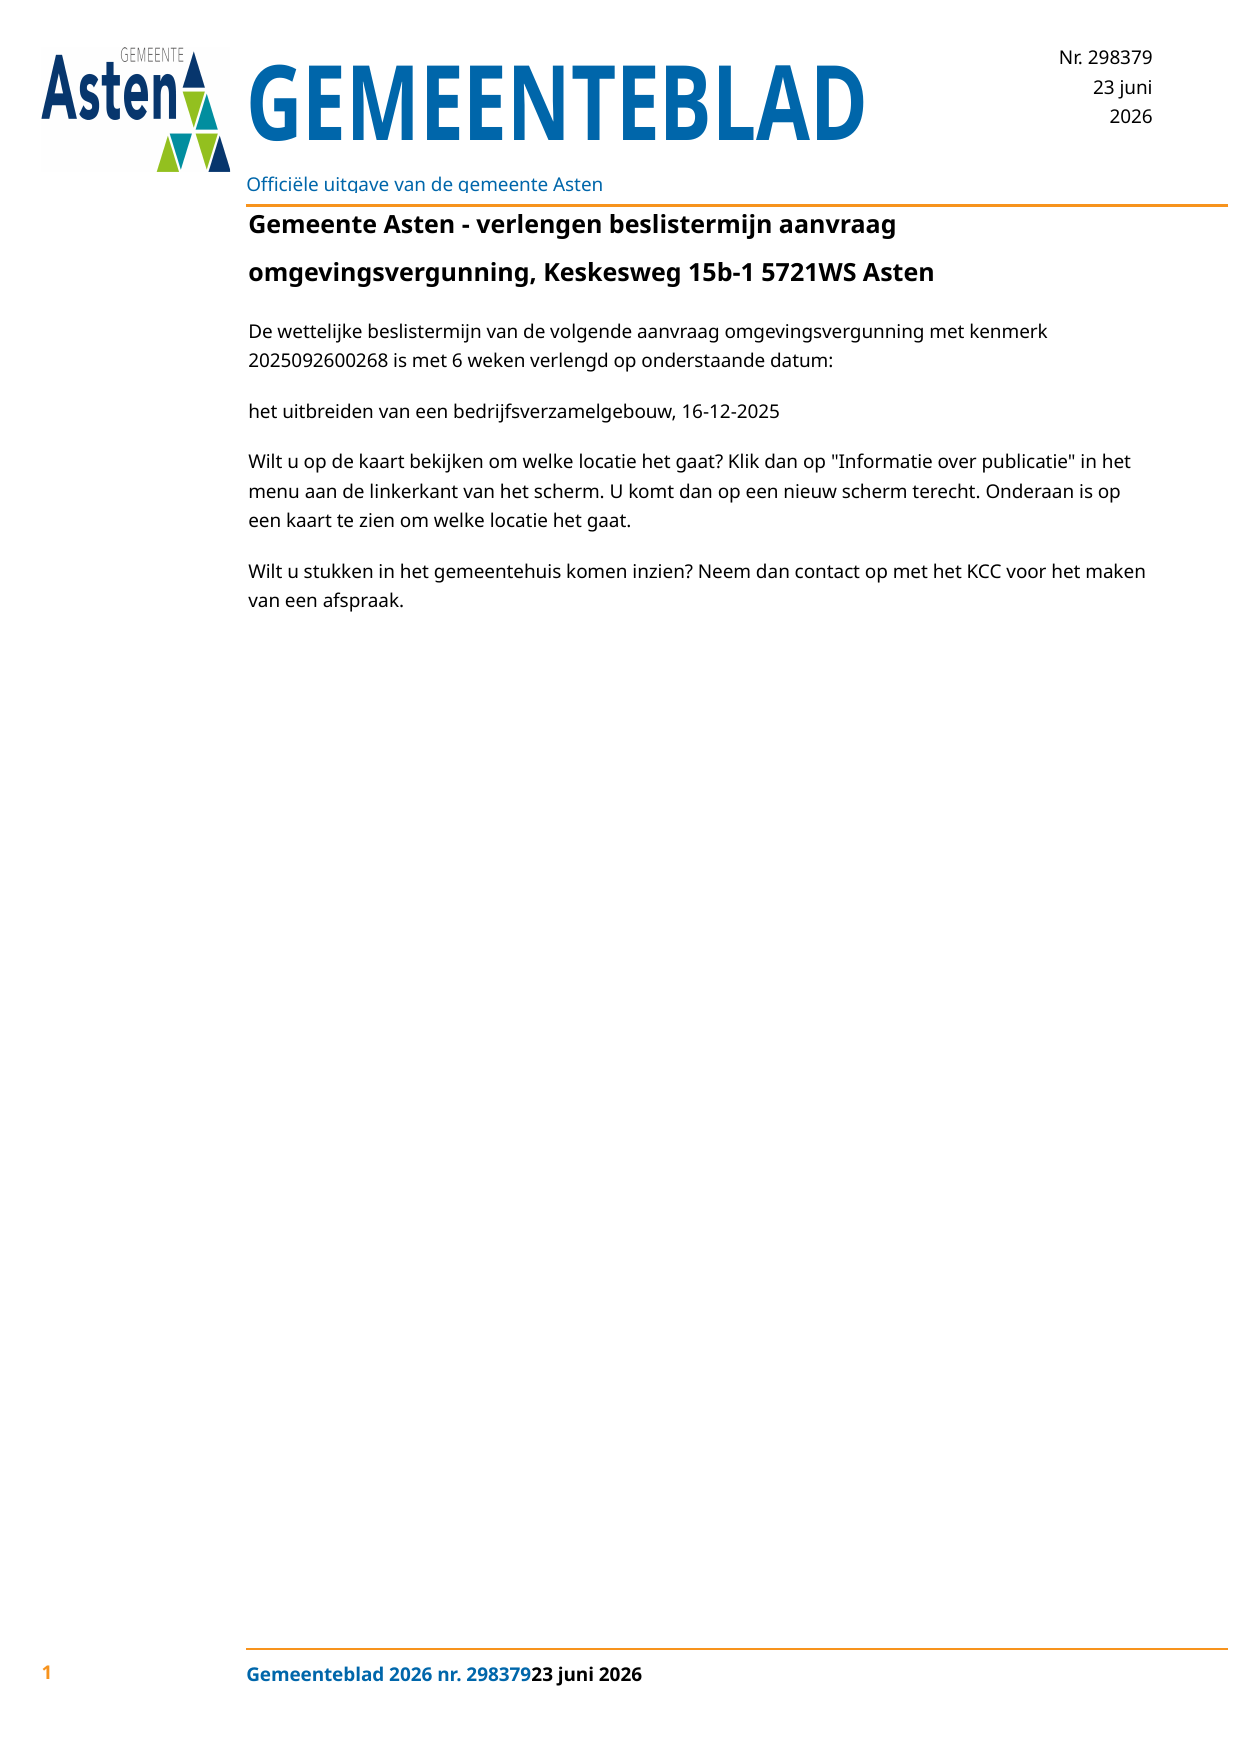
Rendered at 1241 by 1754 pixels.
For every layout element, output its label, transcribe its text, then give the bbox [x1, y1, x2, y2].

text Wilt u op de kaart bekijken om welke locatie het gaat? Klik dan op "Informatie over publicatie" in het menu aan de linkerkant van het scherm. U komt dan op een nieuw scherm terecht. Onderaan is op een kaart te zien om welke locatie het gaat. [248, 448, 1152, 533]
picture [41, 47, 231, 172]
text Gemeente Asten - verlengen beslistermijn aanvraag omgevingsvergunning, Keskesweg 15b-1 5721WS Asten [248, 207, 1152, 288]
text Wilt u stukken in het gemeentehuis komen inzien? Neem dan contact op met het KCC voor het maken van een afspraak. [248, 558, 1152, 613]
text De wettelijke beslistermijn van de volgende aanvraag omgevingsvergunning met kenmerk 2025092600268 is met 6 weken verlengd op onderstaande datum: [248, 318, 1152, 373]
text het uitbreiden van een bedrijfsverzamelgebouw, 16-12-2025 [248, 398, 1152, 424]
